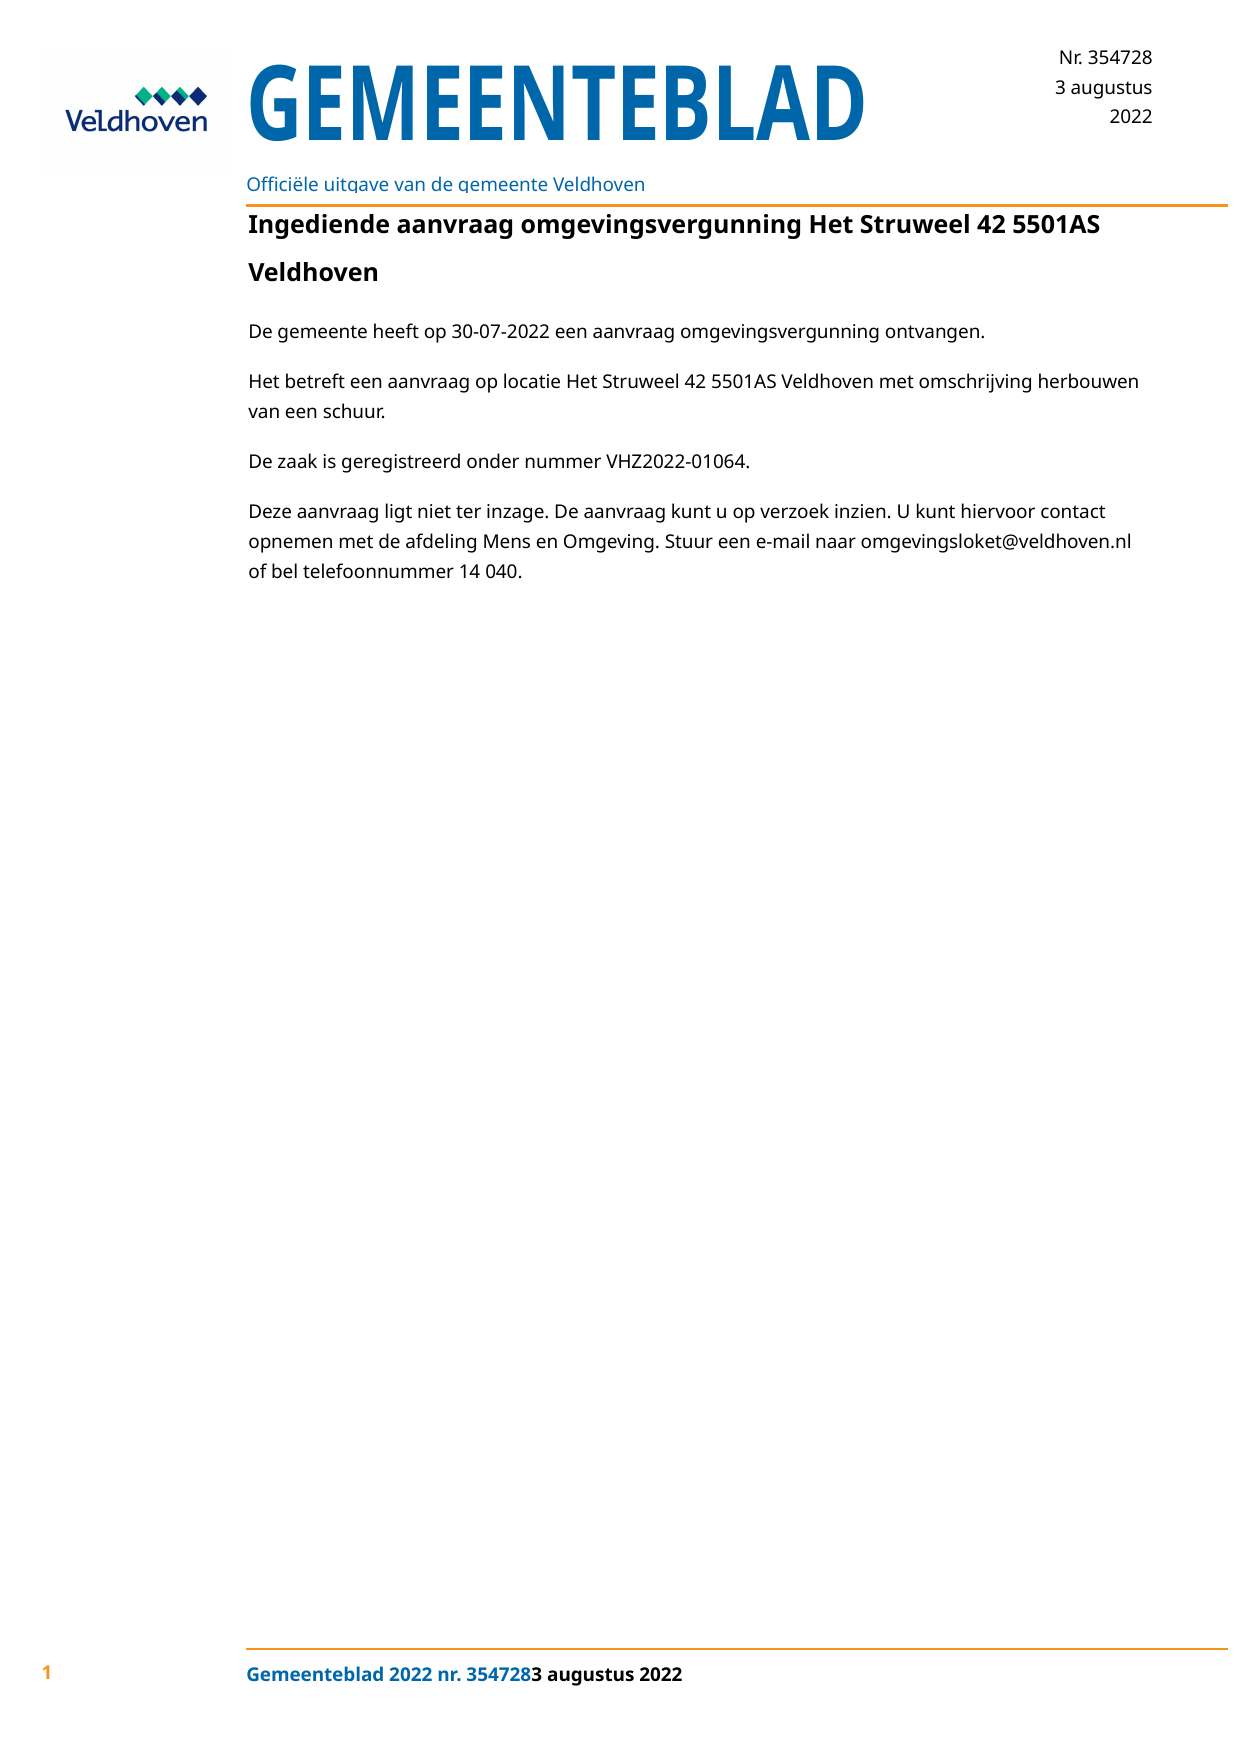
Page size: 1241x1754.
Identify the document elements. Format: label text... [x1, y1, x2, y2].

text De gemeente heeft op 30-07-2022 een aanvraag omgevingsvergunning ontvangen. [248, 318, 1152, 344]
picture [41, 47, 231, 172]
text Ingediende aanvraag omgevingsvergunning Het Struweel 42 5501AS Veldhoven [248, 207, 1152, 288]
text Deze aanvraag ligt niet ter inzage. De aanvraag kunt u op verzoek inzien. U kunt hiervoor contact opnemen met de afdeling Mens en Omgeving. Stuur een e-mail naar omgevingsloket@veldhoven.nl of bel telefoonnummer 14 040. [248, 499, 1152, 584]
text De zaak is geregistreerd onder nummer VHZ2022-01064. [248, 448, 1152, 474]
text Het betreft een aanvraag op locatie Het Struweel 42 5501AS Veldhoven met omschrijving herbouwen van een schuur. [248, 368, 1152, 424]
